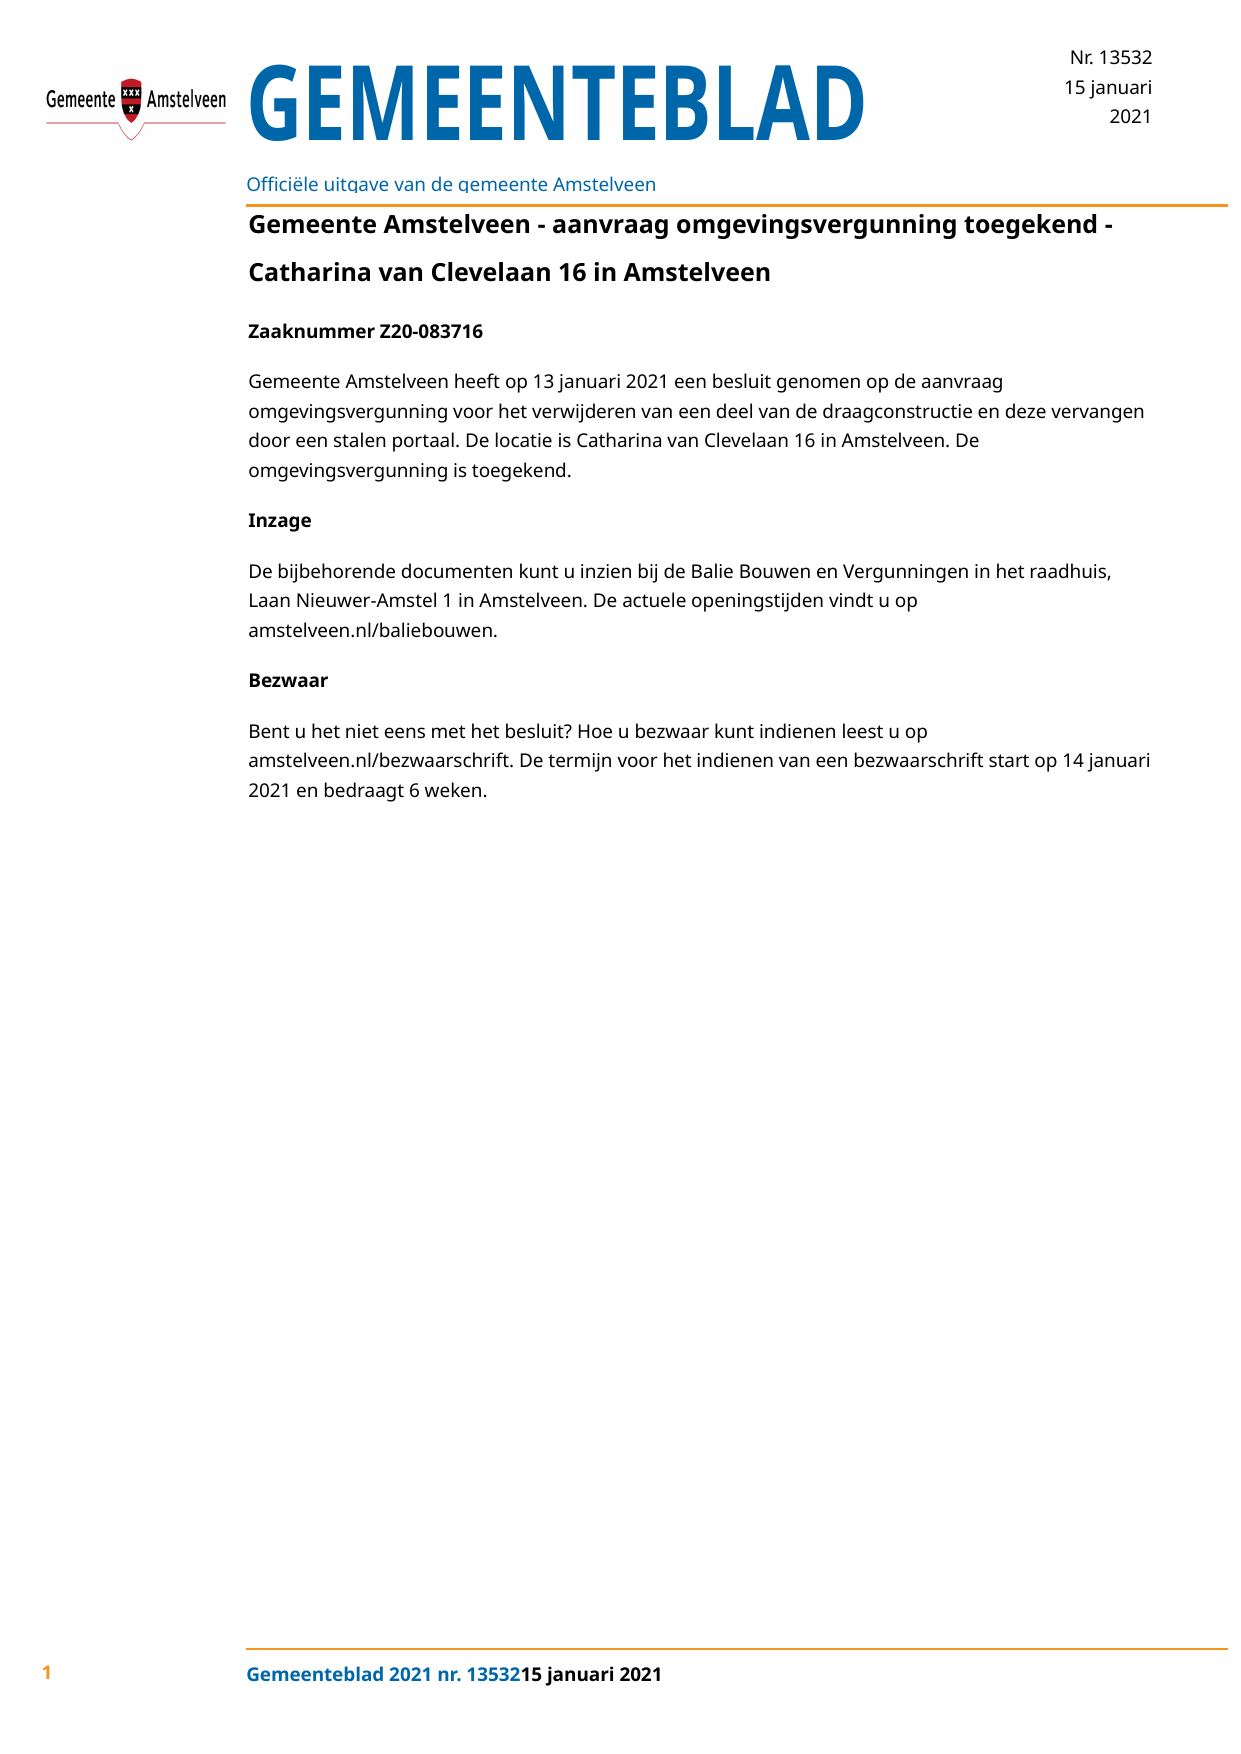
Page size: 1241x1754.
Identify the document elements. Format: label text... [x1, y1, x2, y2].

text Bezwaar [248, 667, 1152, 693]
picture [41, 47, 231, 172]
text De bijbehorende documenten kunt u inzien bij de Balie Bouwen en Vergunningen in het raadhuis, Laan Nieuwer-Amstel 1 in Amstelveen. De actuele openingstijden vindt u op amstelveen.nl/baliebouwen. [248, 558, 1152, 643]
text Zaaknummer Z20-083716 [248, 318, 1152, 344]
text Bent u het niet eens met het besluit? Hoe u bezwaar kunt indienen leest u op amstelveen.nl/bezwaarschrift. De termijn voor het indienen van een bezwaarschrift start op 14 januari 2021 en bedraagt 6 weken. [248, 718, 1152, 803]
text Inzage [248, 507, 1152, 533]
text Gemeente Amstelveen heeft op 13 januari 2021 een besluit genomen op de aanvraag omgevingsvergunning voor het verwijderen van een deel van de draagconstructie en deze vervangen door een stalen portaal. De locatie is Catharina van Clevelaan 16 in Amstelveen. De omgevingsvergunning is toegekend. [248, 368, 1152, 483]
text Gemeente Amstelveen - aanvraag omgevingsvergunning toegekend - Catharina van Clevelaan 16 in Amstelveen [248, 207, 1152, 288]
